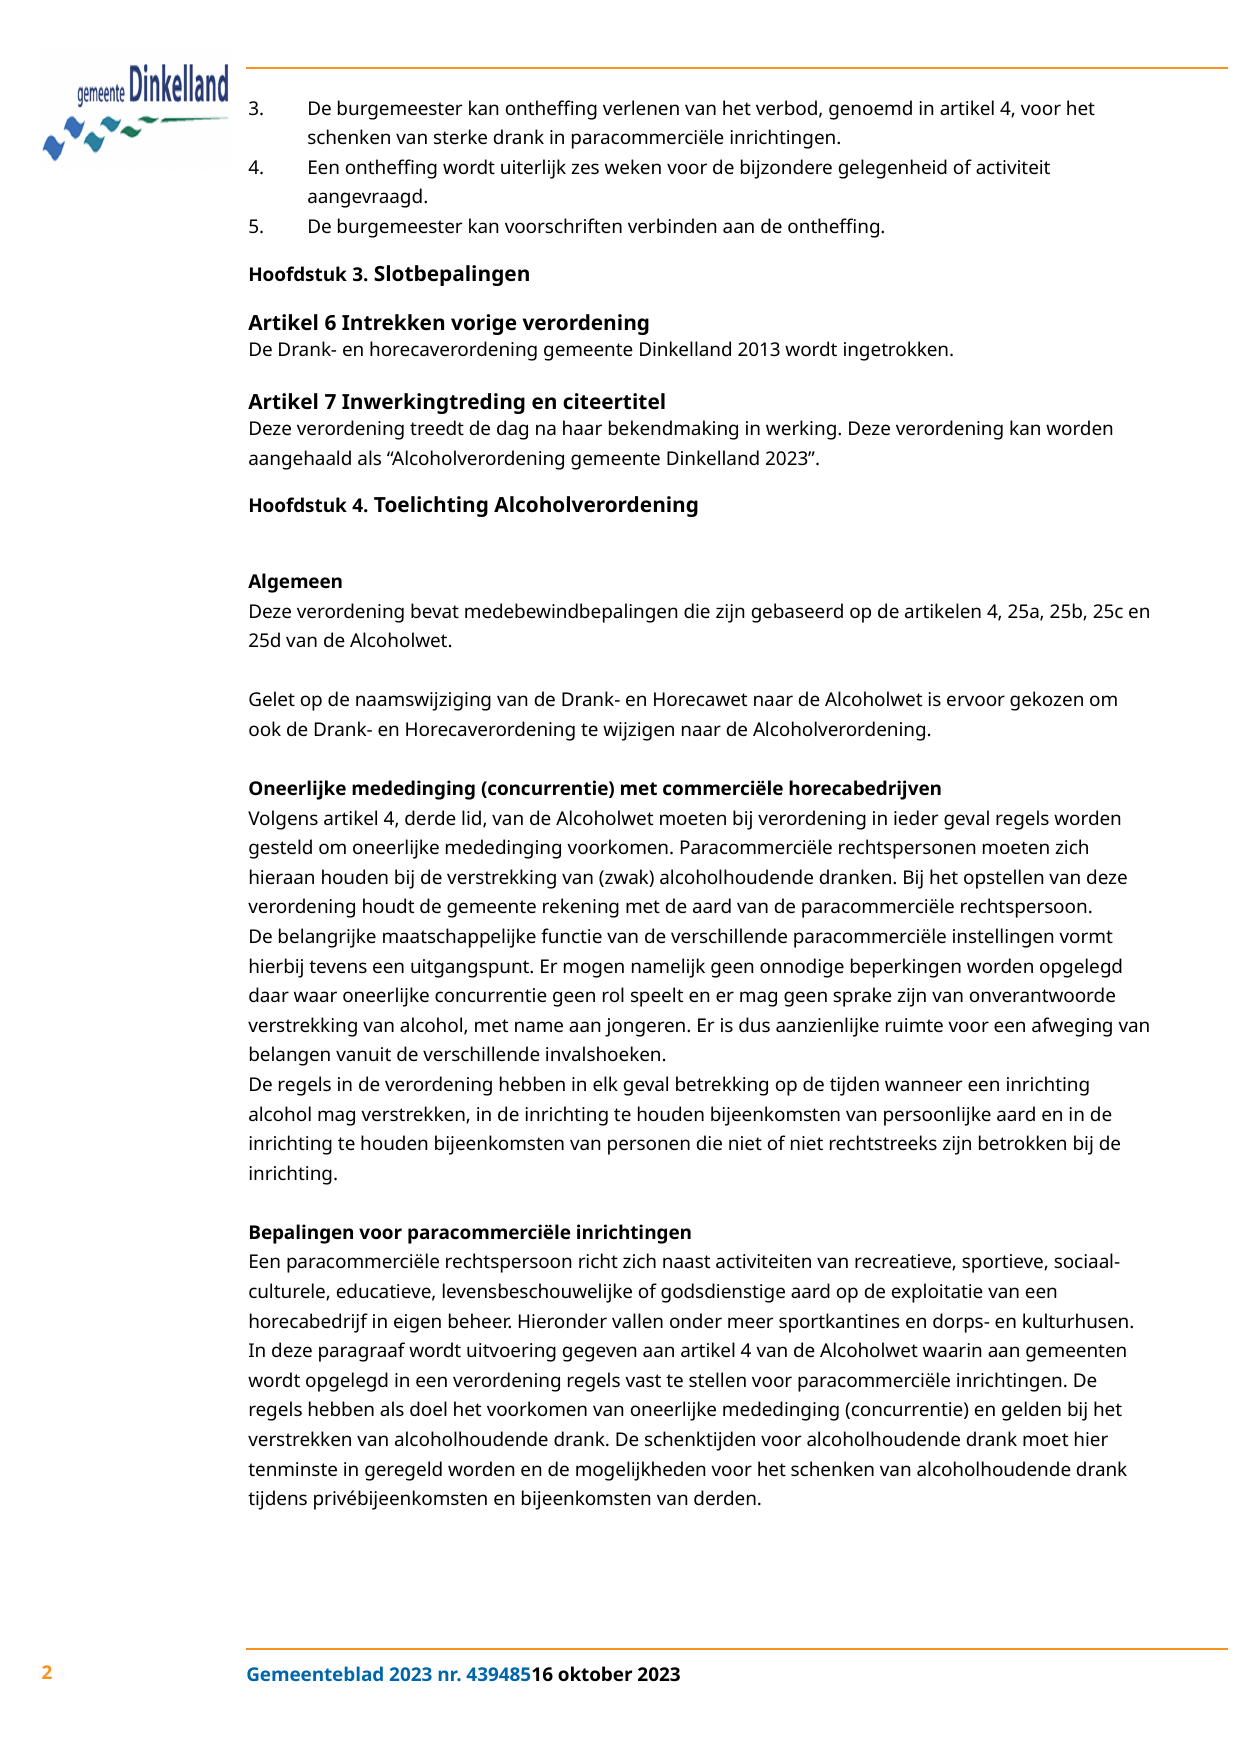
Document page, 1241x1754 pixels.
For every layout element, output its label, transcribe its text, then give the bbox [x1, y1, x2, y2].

text Gelet op de naamswijziging van de Drank- en Horecawet naar de Alcoholwet is ervoor gekozen om ook de Drank- en Horecaverordening te wijzigen naar de Alcoholverordening. [248, 687, 1152, 742]
text Hoofdstuk 3. Slotbepalingen [248, 259, 1152, 287]
text Hoofdstuk 4. Toelichting Alcoholverordening [248, 491, 1152, 519]
text Oneerlijke mededinging (concurrentie) met commerciële horecabedrijven [248, 775, 1152, 801]
text Algemeen [248, 568, 1152, 594]
picture [41, 47, 231, 172]
text Volgens artikel 4, derde lid, van de Alcoholwet moeten bij verordening in ieder geval regels worden gesteld om oneerlijke mededinging voorkomen. Paracommerciële rechtspersonen moeten zich hieraan houden bij de verstrekking van (zwak) alcoholhoudende dranken. Bij het opstellen van deze verordening houdt de gemeente rekening met de aard van de paracommerciële rechtspersoon. [248, 805, 1152, 919]
text Artikel 7 Inwerkingtreding en citeertitel [248, 387, 1152, 415]
text De regels in de verordening hebben in elk geval betrekking op de tijden wanneer een inrichting alcohol mag verstrekken, in de inrichting te houden bijeenkomsten van persoonlijke aard en in de inrichting te houden bijeenkomsten van personen die niet of niet rechtstreeks zijn betrokken bij de inrichting. [248, 1071, 1152, 1186]
text Een paracommerciële rechtspersoon richt zich naast activiteiten van recreatieve, sportieve, sociaal-culturele, educatieve, levensbeschouwelijke of godsdienstige aard op de exploitatie van een horecabedrijf in eigen beheer. Hieronder vallen onder meer sportkantines en dorps- en kulturhusen. In deze paragraaf wordt uitvoering gegeven aan artikel 4 van de Alcoholwet waarin aan gemeenten wordt opgelegd in een verordening regels vast te stellen voor paracommerciële inrichtingen. De regels hebben als doel het voorkomen van oneerlijke mededinging (concurrentie) en gelden bij het verstrekken van alcoholhoudende drank. De schenktijden voor alcoholhoudende drank moet hier tenminste in geregeld worden en de mogelijkheden voor het schenken van alcoholhoudende drank tijdens privébijeenkomsten en bijeenkomsten van derden. [248, 1249, 1152, 1511]
list De burgemeester kan ontheffing verlenen van het verbod, genoemd in artikel 4, voor het schenken van sterke drank in paracommerciële inrichtingen. [248, 95, 1152, 150]
list De burgemeester kan voorschriften verbinden aan de ontheffing. [248, 213, 1152, 239]
text Deze verordening bevat medebewindbepalingen die zijn gebaseerd op de artikelen 4, 25a, 25b, 25c en 25d van de Alcoholwet. [248, 598, 1152, 653]
text Artikel 6 Intrekken vorige verordening [248, 308, 1152, 336]
text De belangrijke maatschappelijke functie van de verschillende paracommerciële instellingen vormt hierbij tevens een uitgangspunt. Er mogen namelijk geen onnodige beperkingen worden opgelegd daar waar oneerlijke concurrentie geen rol speelt en er mag geen sprake zijn van onverantwoorde verstrekking van alcohol, met name aan jongeren. Er is dus aanzienlijke ruimte voor een afweging van belangen vanuit de verschillende invalshoeken. [248, 923, 1152, 1067]
list Een ontheffing wordt uiterlijk zes weken voor de bijzondere gelegenheid of activiteit aangevraagd. [248, 154, 1152, 209]
text De Drank- en horecaverordening gemeente Dinkelland 2013 wordt ingetrokken. [248, 336, 1152, 362]
text Deze verordening treedt de dag na haar bekendmaking in werking. Deze verordening kan worden aangehaald als “Alcoholverordening gemeente Dinkelland 2023”. [248, 415, 1152, 471]
text Bepalingen voor paracommerciële inrichtingen [248, 1219, 1152, 1245]
